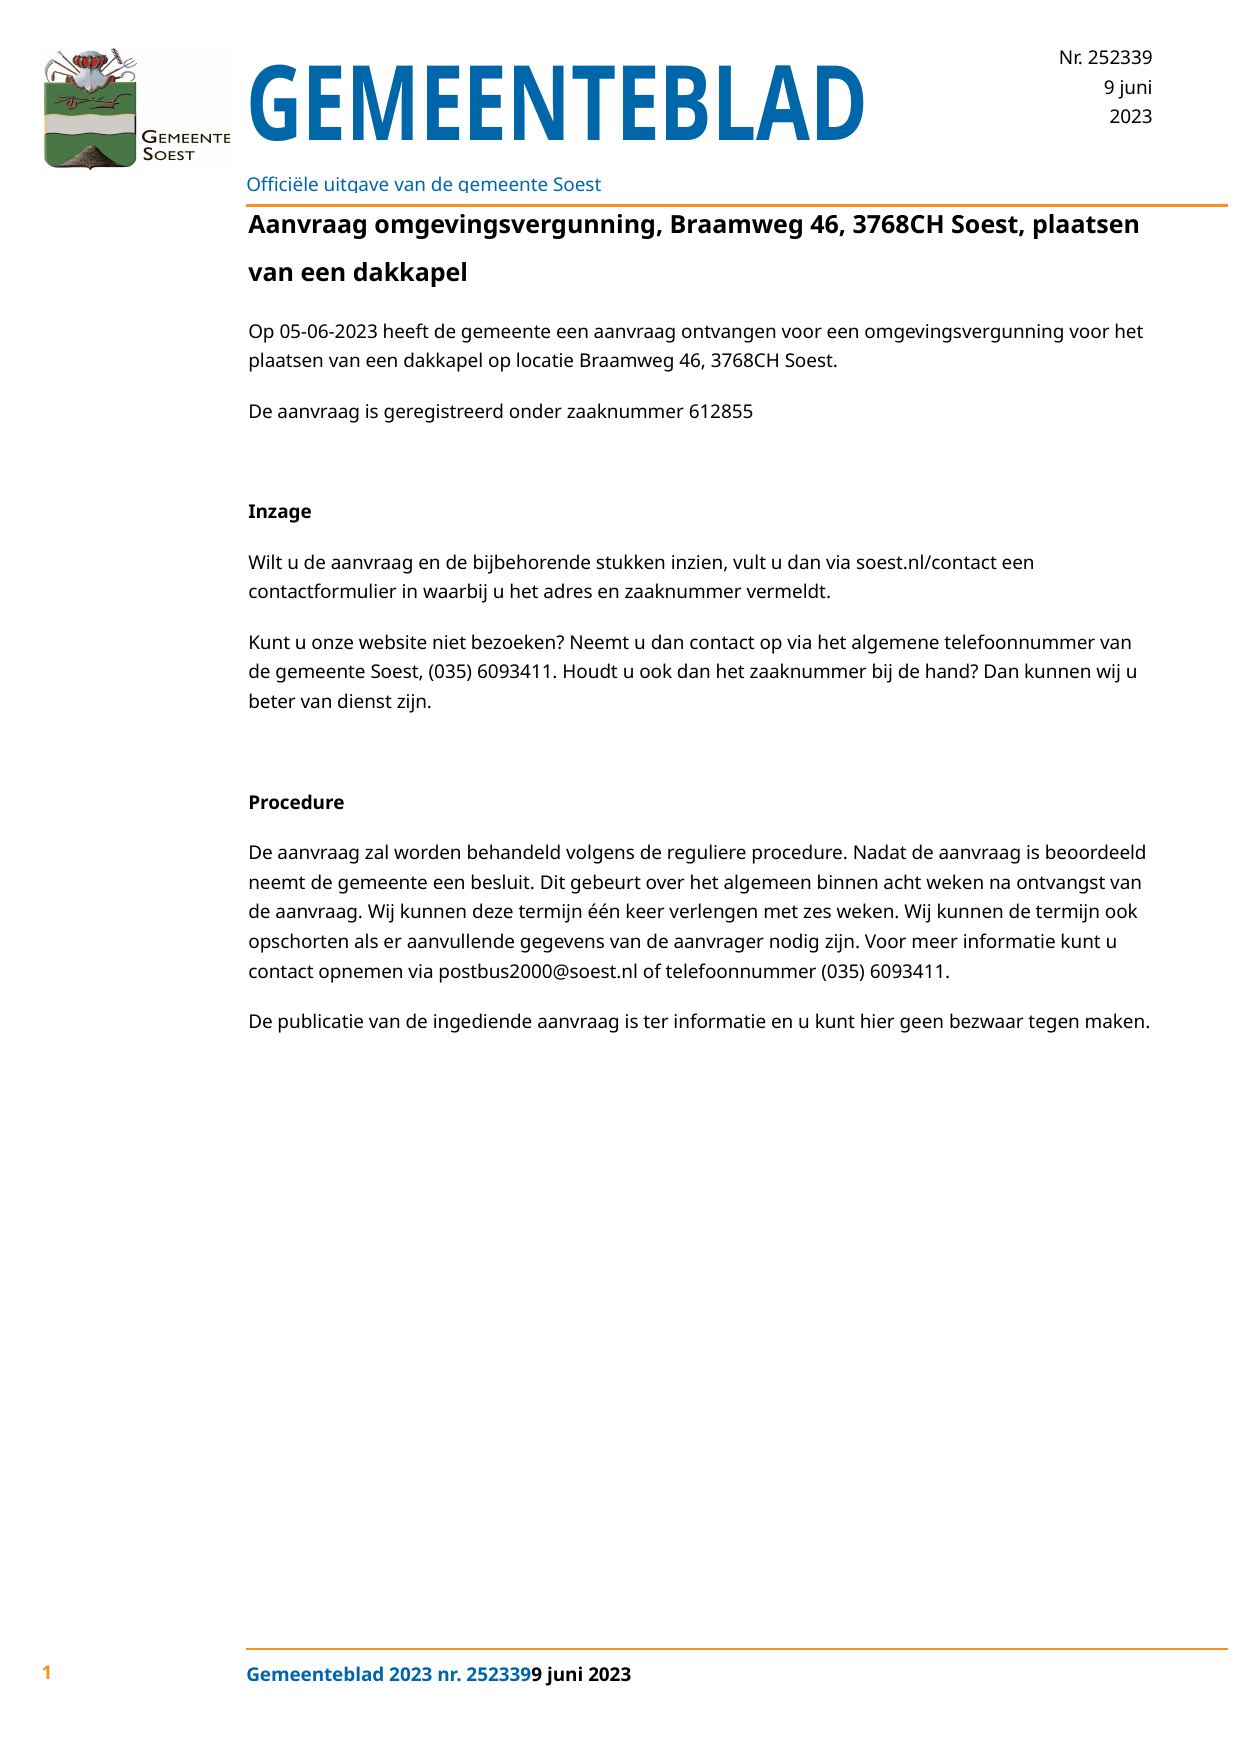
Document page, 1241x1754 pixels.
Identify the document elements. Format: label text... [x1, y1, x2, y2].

text Wilt u de aanvraag en de bijbehorende stukken inzien, vult u dan via soest.nl/contact een contactformulier in waarbij u het adres en zaaknummer vermeldt. [248, 549, 1152, 604]
text Procedure [248, 789, 1152, 815]
text De aanvraag zal worden behandeld volgens de reguliere procedure. Nadat de aanvraag is beoordeeld neemt de gemeente een besluit. Dit gebeurt over het algemeen binnen acht weken na ontvangst van de aanvraag. Wij kunnen deze termijn één keer verlengen met zes weken. Wij kunnen de termijn ook opschorten als er aanvullende gegevens van de aanvrager nodig zijn. Voor meer informatie kunt u contact opnemen via postbus2000@soest.nl of telefoonnummer (035) 6093411. [248, 839, 1152, 984]
text Aanvraag omgevingsvergunning, Braamweg 46, 3768CH Soest, plaatsen van een dakkapel [248, 207, 1152, 288]
text Op 05-06-2023 heeft de gemeente een aanvraag ontvangen voor een omgevingsvergunning voor het plaatsen van een dakkapel op locatie Braamweg 46, 3768CH Soest. [248, 318, 1152, 373]
text De aanvraag is geregistreerd onder zaaknummer 612855 [248, 398, 1152, 424]
text Inzage [248, 499, 1152, 524]
text Kunt u onze website niet bezoeken? Neemt u dan contact op via het algemene telefoonnummer van de gemeente Soest, (035) 6093411. Houdt u ook dan het zaaknummer bij de hand? Dan kunnen wij u beter van dienst zijn. [248, 629, 1152, 714]
text De publicatie van de ingediende aanvraag is ter informatie en u kunt hier geen bezwaar tegen maken. [248, 1008, 1152, 1034]
picture [41, 47, 231, 172]
